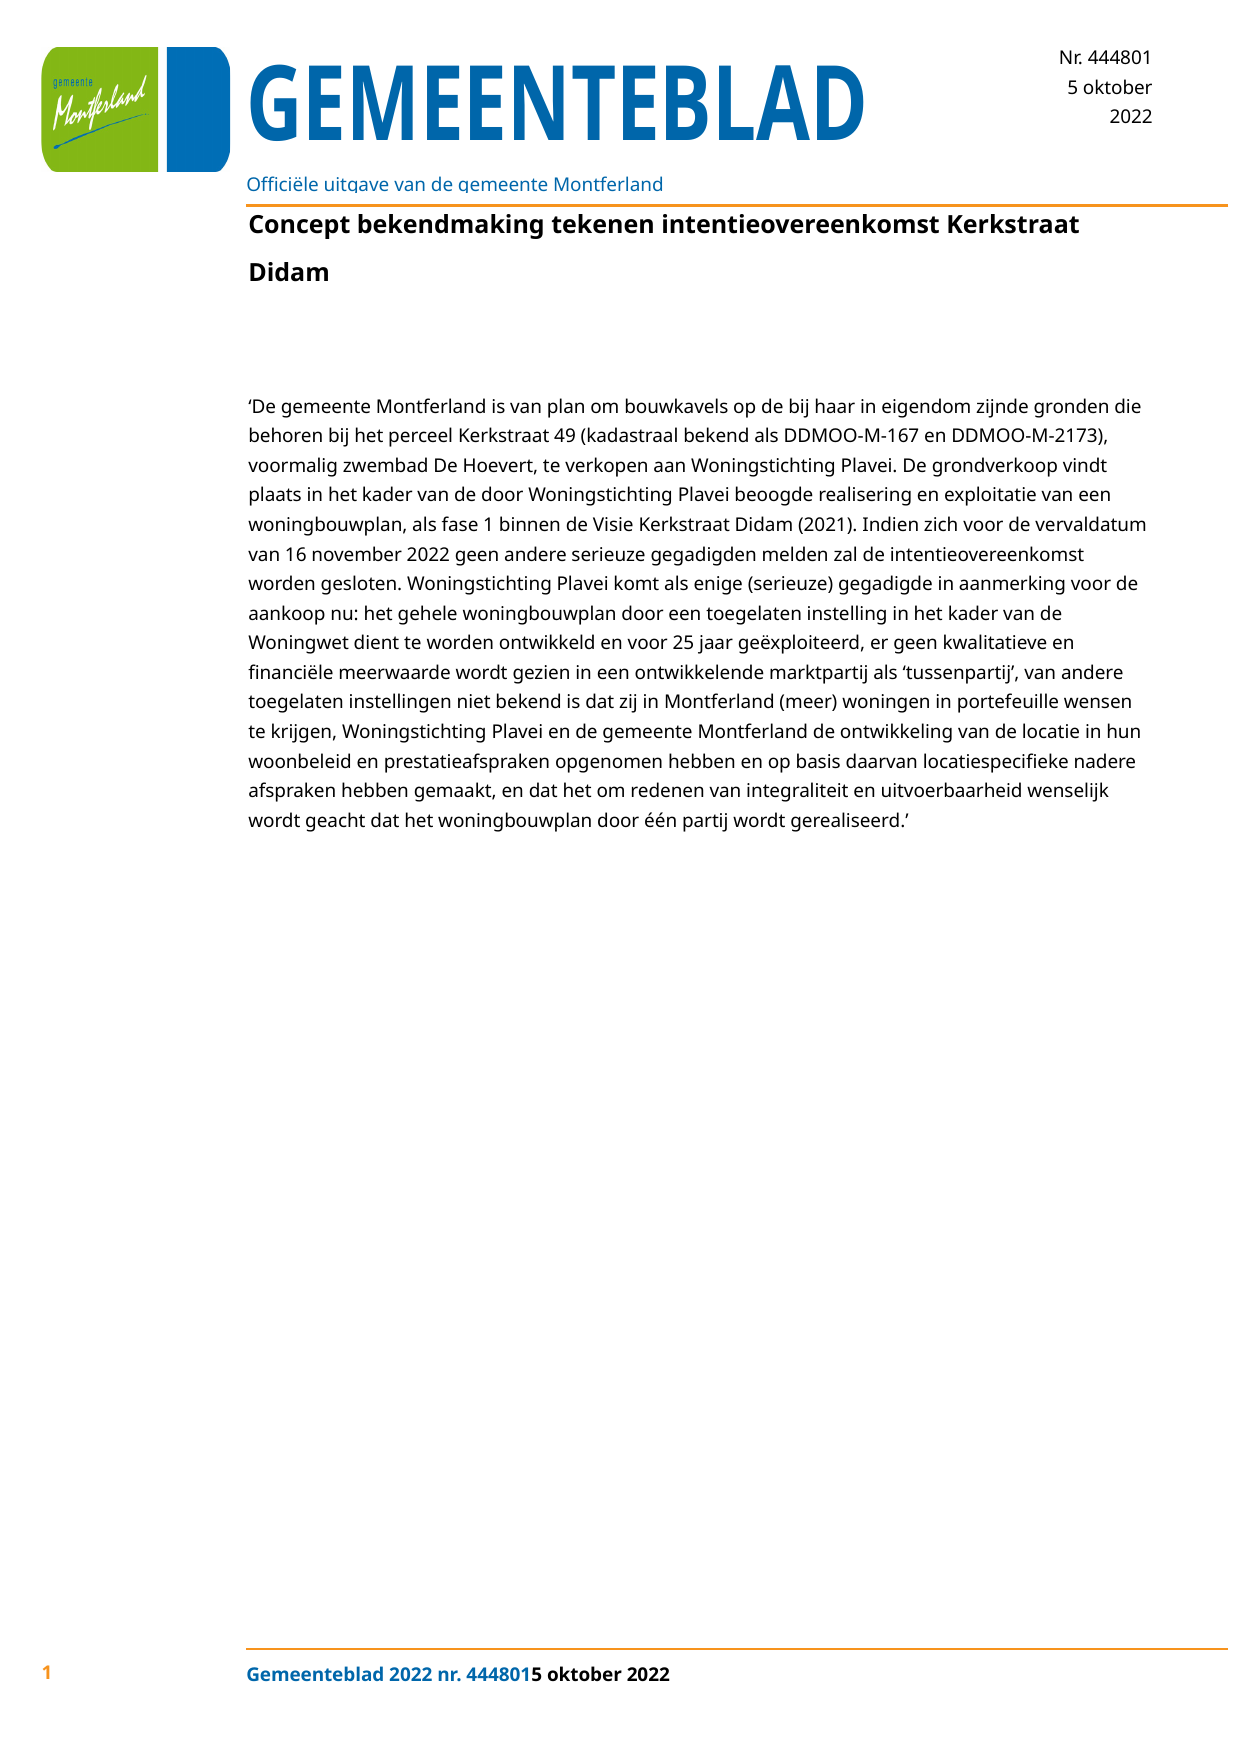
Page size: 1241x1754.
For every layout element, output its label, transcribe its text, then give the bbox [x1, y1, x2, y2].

picture [41, 47, 231, 172]
text ‘De gemeente Montferland is van plan om bouwkavels op de bij haar in eigendom zijnde gronden die behoren bij het perceel Kerkstraat 49 (kadastraal bekend als DDMOO-M-167 en DDMOO-M-2173), voormalig zwembad De Hoevert, te verkopen aan Woningstichting Plavei. De grondverkoop vindt plaats in het kader van de door Woningstichting Plavei beoogde realisering en exploitatie van een woningbouwplan, als fase 1 binnen de Visie Kerkstraat Didam (2021). Indien zich voor de vervaldatum van 16 november 2022 geen andere serieuze gegadigden melden zal de intentieovereenkomst worden gesloten. Woningstichting Plavei komt als enige (serieuze) gegadigde in aanmerking voor de aankoop nu: het gehele woningbouwplan door een toegelaten instelling in het kader van de Woningwet dient te worden ontwikkeld en voor 25 jaar geëxploiteerd, er geen kwalitatieve en financiële meerwaarde wordt gezien in een ontwikkelende marktpartij als ‘tussenpartij’, van andere toegelaten instellingen niet bekend is dat zij in Montferland (meer) woningen in portefeuille wensen te krijgen, Woningstichting Plavei en de gemeente Montferland de ontwikkeling van de locatie in hun woonbeleid en prestatieafspraken opgenomen hebben en op basis daarvan locatiespecifieke nadere afspraken hebben gemaakt, en dat het om redenen van integraliteit en uitvoerbaarheid wenselijk wordt geacht dat het woningbouwplan door één partij wordt gerealiseerd.’ [248, 393, 1152, 833]
text Concept bekendmaking tekenen intentieovereenkomst Kerkstraat Didam [248, 207, 1152, 288]
